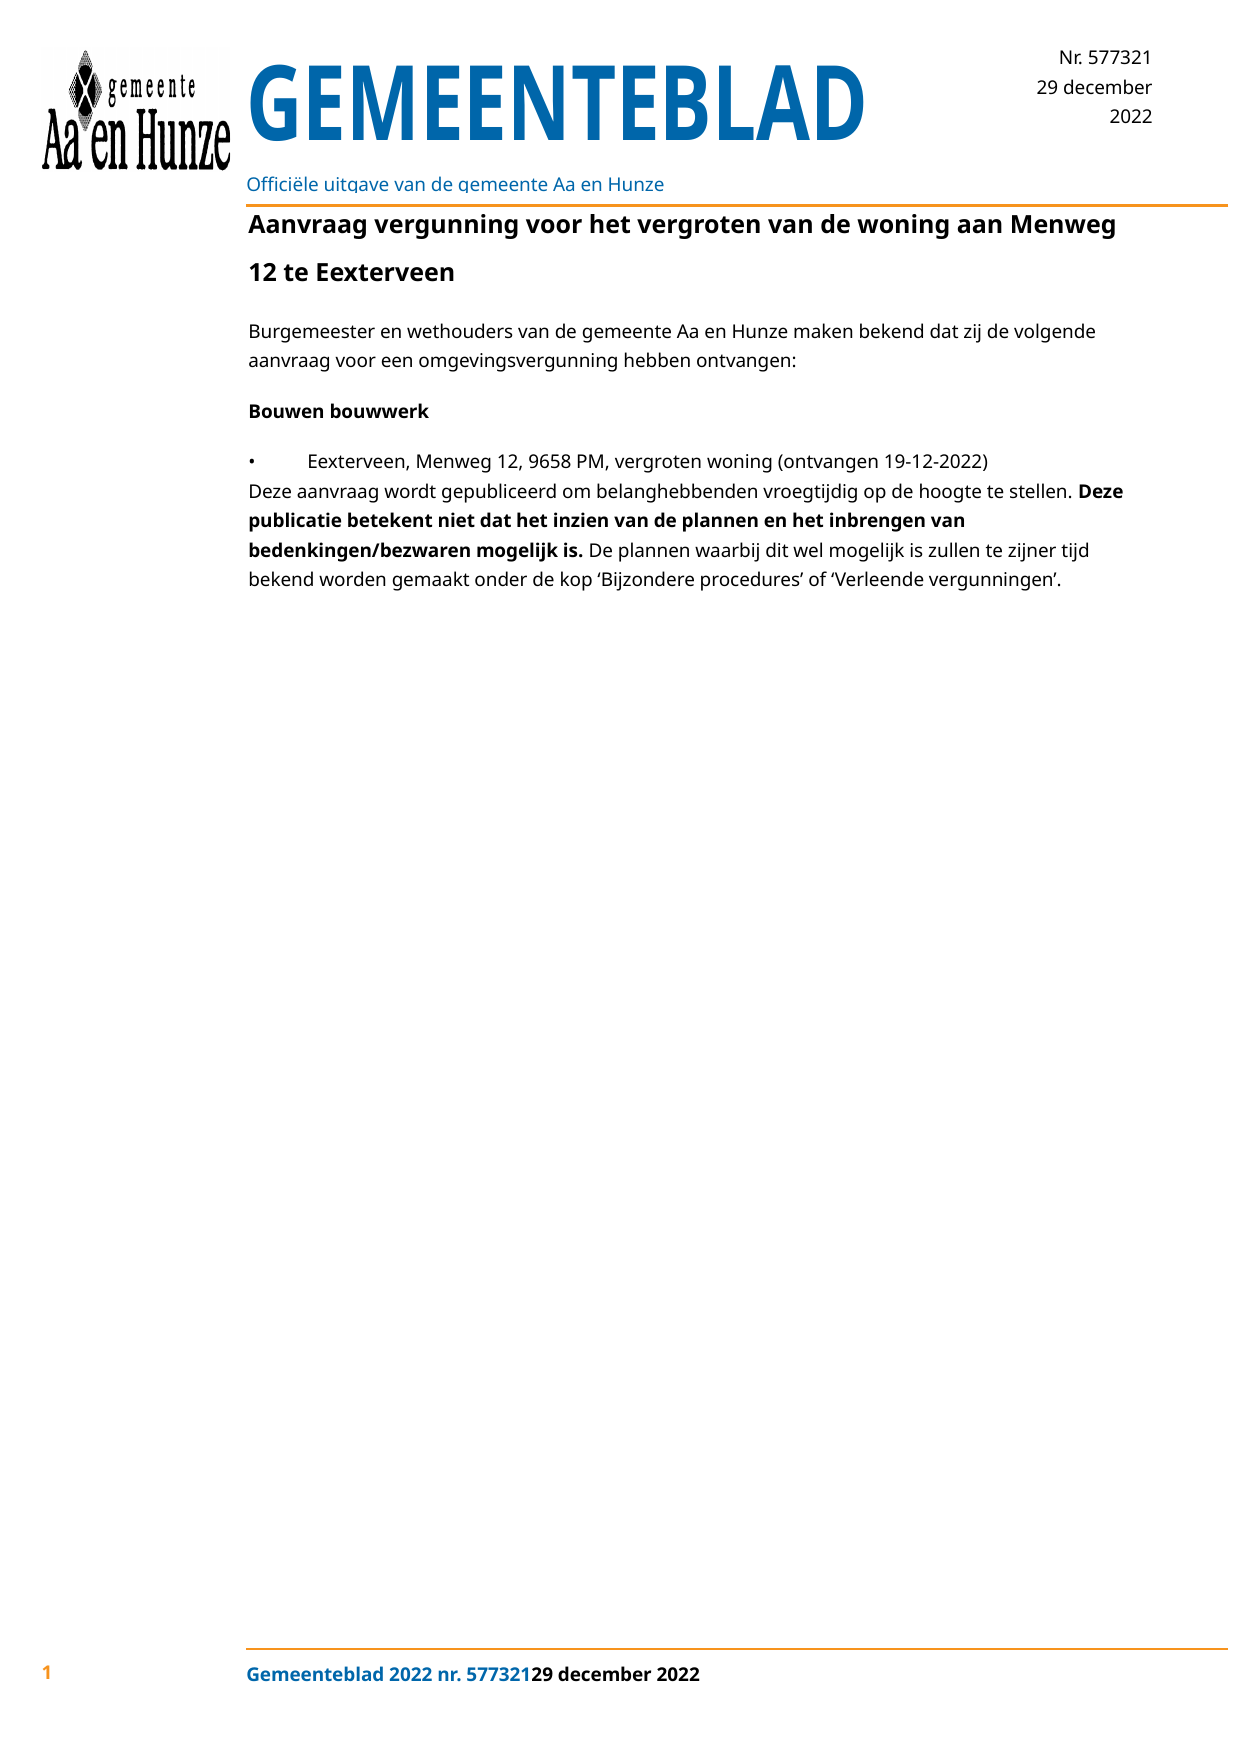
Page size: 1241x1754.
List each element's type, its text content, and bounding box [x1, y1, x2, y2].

text Burgemeester en wethouders van de gemeente Aa en Hunze maken bekend dat zij de volgende aanvraag voor een omgevingsvergunning hebben ontvangen: [248, 318, 1152, 373]
text Bouwen bouwwerk [248, 398, 1152, 424]
text Aanvraag vergunning voor het vergroten van de woning aan Menweg 12 te Eexterveen [248, 207, 1152, 288]
picture [41, 47, 231, 172]
text Deze aanvraag wordt gepubliceerd om belanghebbenden vroegtijdig op de hoogte te stellen. Deze publicatie betekent niet dat het inzien van de plannen en het inbrengen van bedenkingen/bezwaren mogelijk is. De plannen waarbij dit wel mogelijk is zullen te zijner tijd bekend worden gemaakt onder de kop ‘Bijzondere procedures’ of ‘Verleende vergunningen’. [248, 478, 1152, 592]
list Eexterveen, Menweg 12, 9658 PM, vergroten woning (ontvangen 19-12-2022) [248, 448, 1152, 474]
